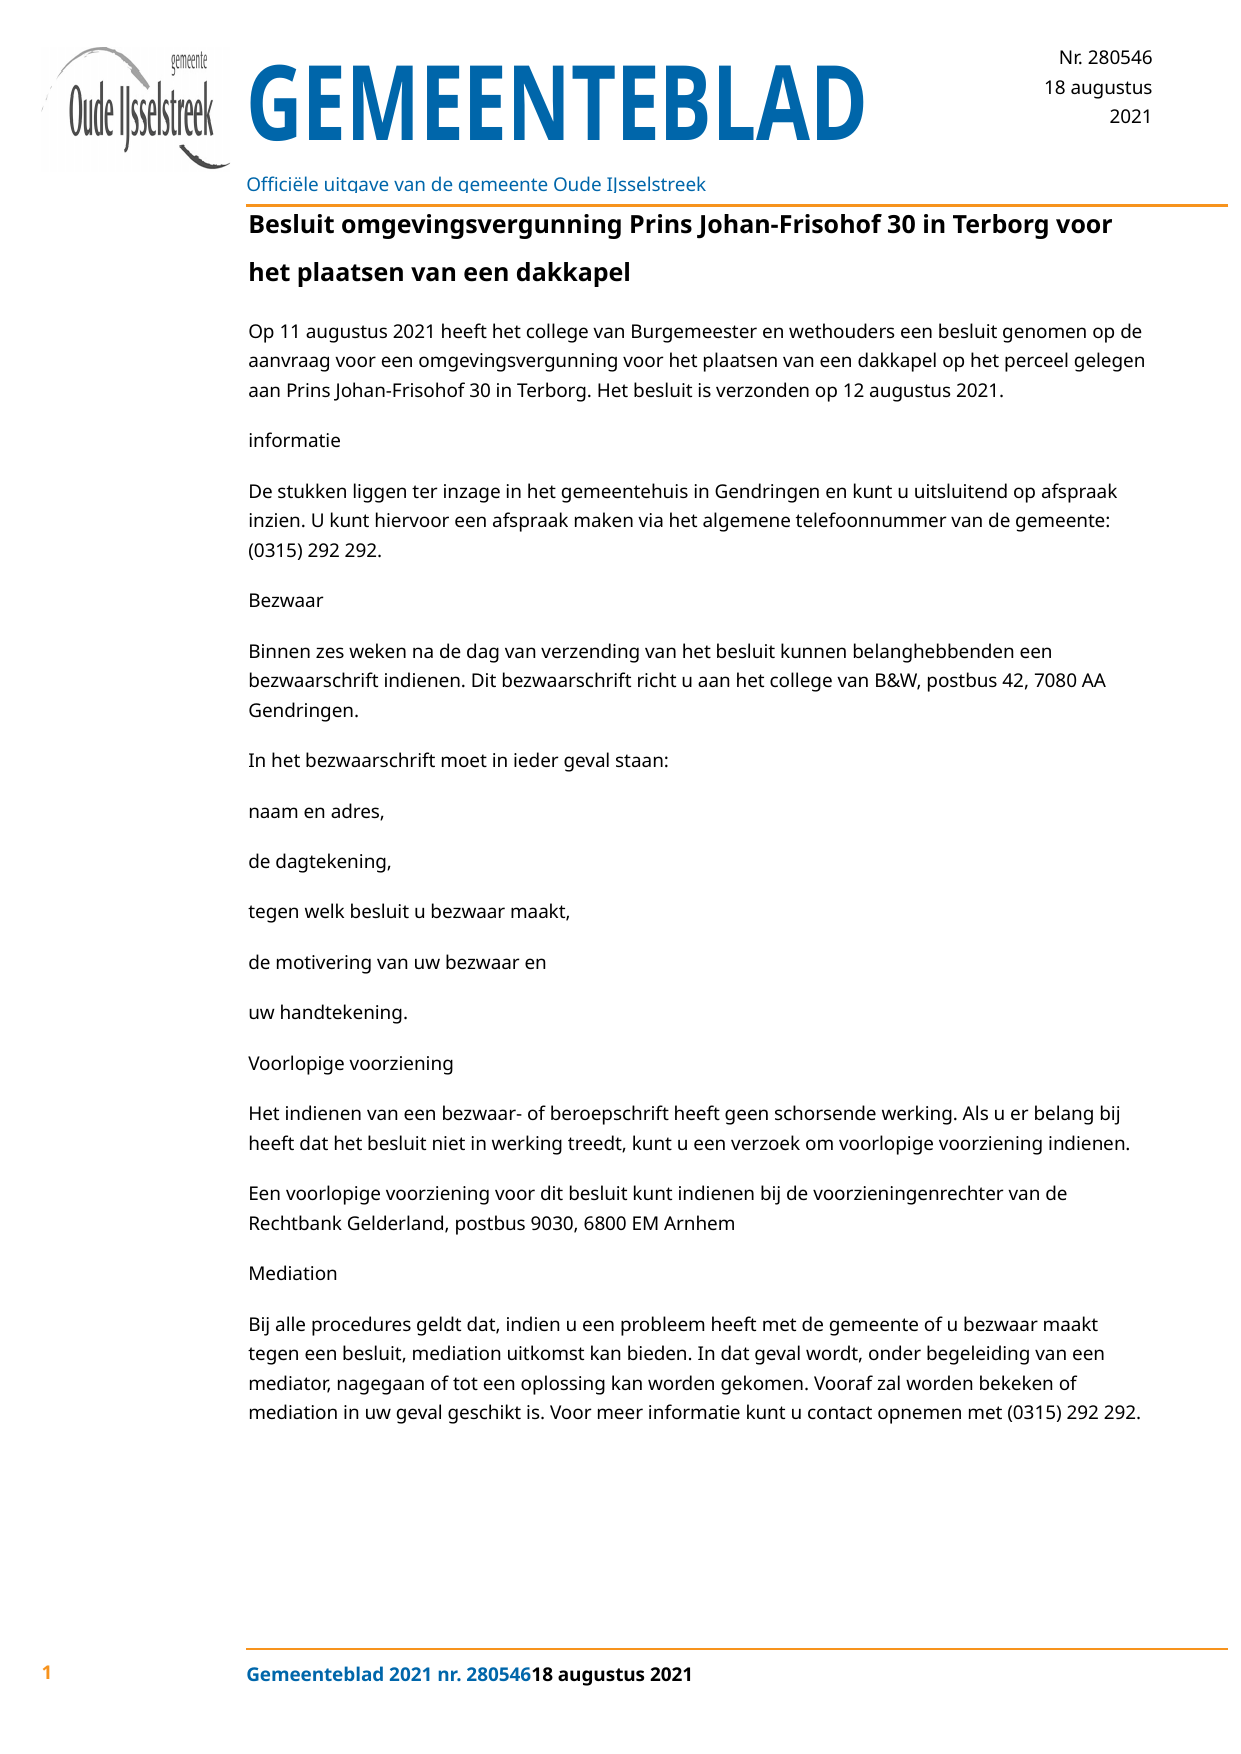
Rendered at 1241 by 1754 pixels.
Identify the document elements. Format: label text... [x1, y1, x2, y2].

picture [41, 47, 231, 172]
text Bezwaar [248, 587, 1152, 613]
text tegen welk besluit u bezwaar maakt, [248, 899, 1152, 924]
text uw handtekening. [248, 999, 1152, 1025]
text Besluit omgevingsvergunning Prins Johan-Frisohof 30 in Terborg voor het plaatsen van een dakkapel [248, 207, 1152, 288]
text de motivering van uw bezwaar en [248, 949, 1152, 975]
text Binnen zes weken na de dag van verzending van het besluit kunnen belanghebbenden een bezwaarschrift indienen. Dit bezwaarschrift richt u aan het college van B&W, postbus 42, 7080 AA Gendringen. [248, 638, 1152, 723]
text In het bezwaarschrift moet in ieder geval staan: [248, 747, 1152, 773]
text Bij alle procedures geldt dat, indien u een probleem heeft met de gemeente of u bezwaar maakt tegen een besluit, mediation uitkomst kan bieden. In dat geval wordt, onder begeleiding van een mediator, nagegaan of tot een oplossing kan worden gekomen. Vooraf zal worden bekeken of mediation in uw geval geschikt is. Voor meer informatie kunt u contact opnemen met (0315) 292 292. [248, 1311, 1152, 1425]
text de dagtekening, [248, 848, 1152, 874]
text naam en adres, [248, 798, 1152, 824]
text Op 11 augustus 2021 heeft het college van Burgemeester en wethouders een besluit genomen op de aanvraag voor een omgevingsvergunning voor het plaatsen van een dakkapel op het perceel gelegen aan Prins Johan-Frisohof 30 in Terborg. Het besluit is verzonden op 12 augustus 2021. [248, 318, 1152, 403]
text Mediation [248, 1260, 1152, 1286]
text De stukken liggen ter inzage in het gemeentehuis in Gendringen en kunt u uitsluitend op afspraak inzien. U kunt hiervoor een afspraak maken via het algemene telefoonnummer van de gemeente: (0315) 292 292. [248, 478, 1152, 563]
text Het indienen van een bezwaar- of beroepschrift heeft geen schorsende werking. Als u er belang bij heeft dat het besluit niet in werking treedt, kunt u een verzoek om voorlopige voorziening indienen. [248, 1100, 1152, 1156]
text Voorlopige voorziening [248, 1050, 1152, 1076]
text Een voorlopige voorziening voor dit besluit kunt indienen bij de voorzieningenrechter van de Rechtbank Gelderland, postbus 9030, 6800 EM Arnhem [248, 1180, 1152, 1236]
text informatie [248, 427, 1152, 453]
